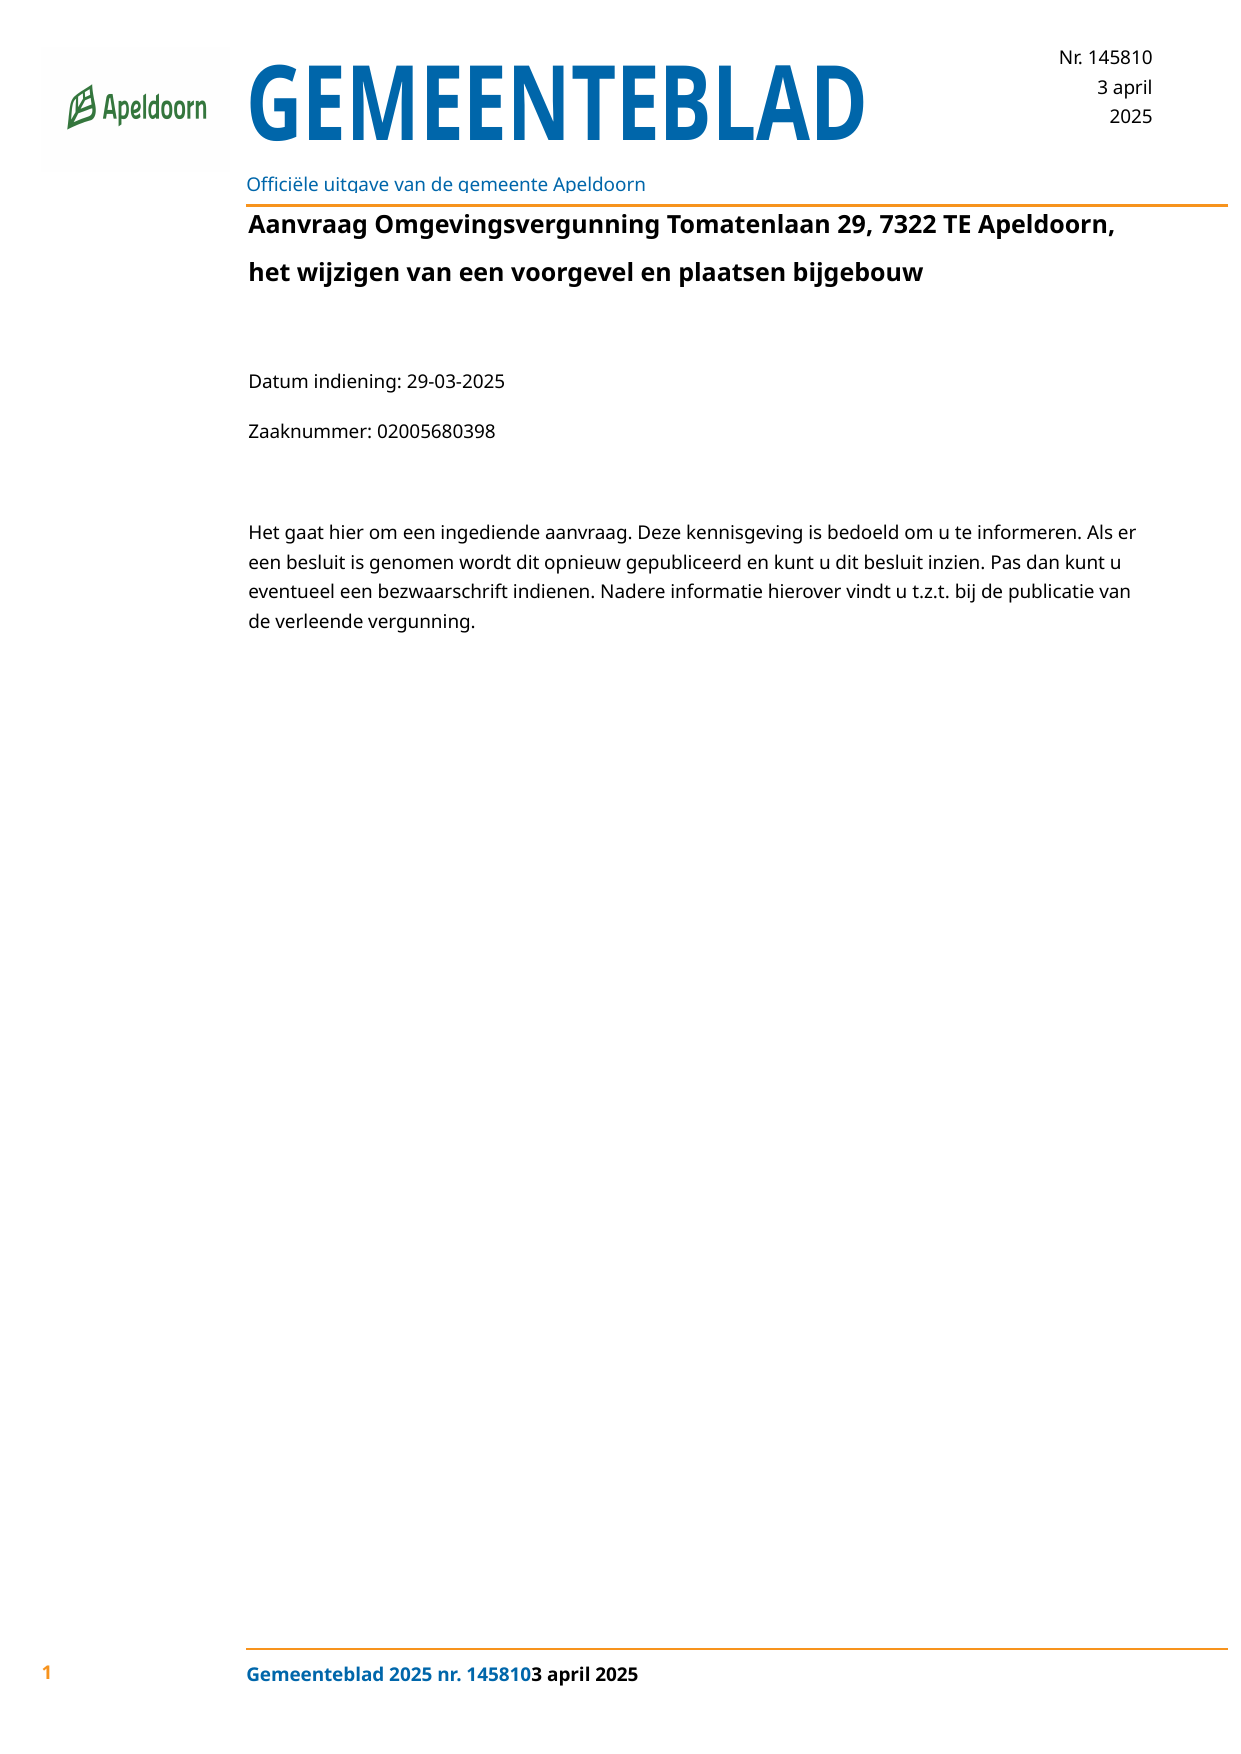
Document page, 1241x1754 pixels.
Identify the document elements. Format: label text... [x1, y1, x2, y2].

text Het gaat hier om een ingediende aanvraag. Deze kennisgeving is bedoeld om u te informeren. Als er een besluit is genomen wordt dit opnieuw gepubliceerd en kunt u dit besluit inzien. Pas dan kunt u eventueel een bezwaarschrift indienen. Nadere informatie hierover vindt u t.z.t. bij de publicatie van de verleende vergunning. [248, 519, 1152, 634]
text Datum indiening: 29-03-2025 [248, 368, 1152, 394]
text Zaaknummer: 02005680398 [248, 419, 1152, 444]
text Aanvraag Omgevingsvergunning Tomatenlaan 29, 7322 TE Apeldoorn, het wijzigen van een voorgevel en plaatsen bijgebouw [248, 207, 1152, 288]
picture [41, 47, 231, 172]
